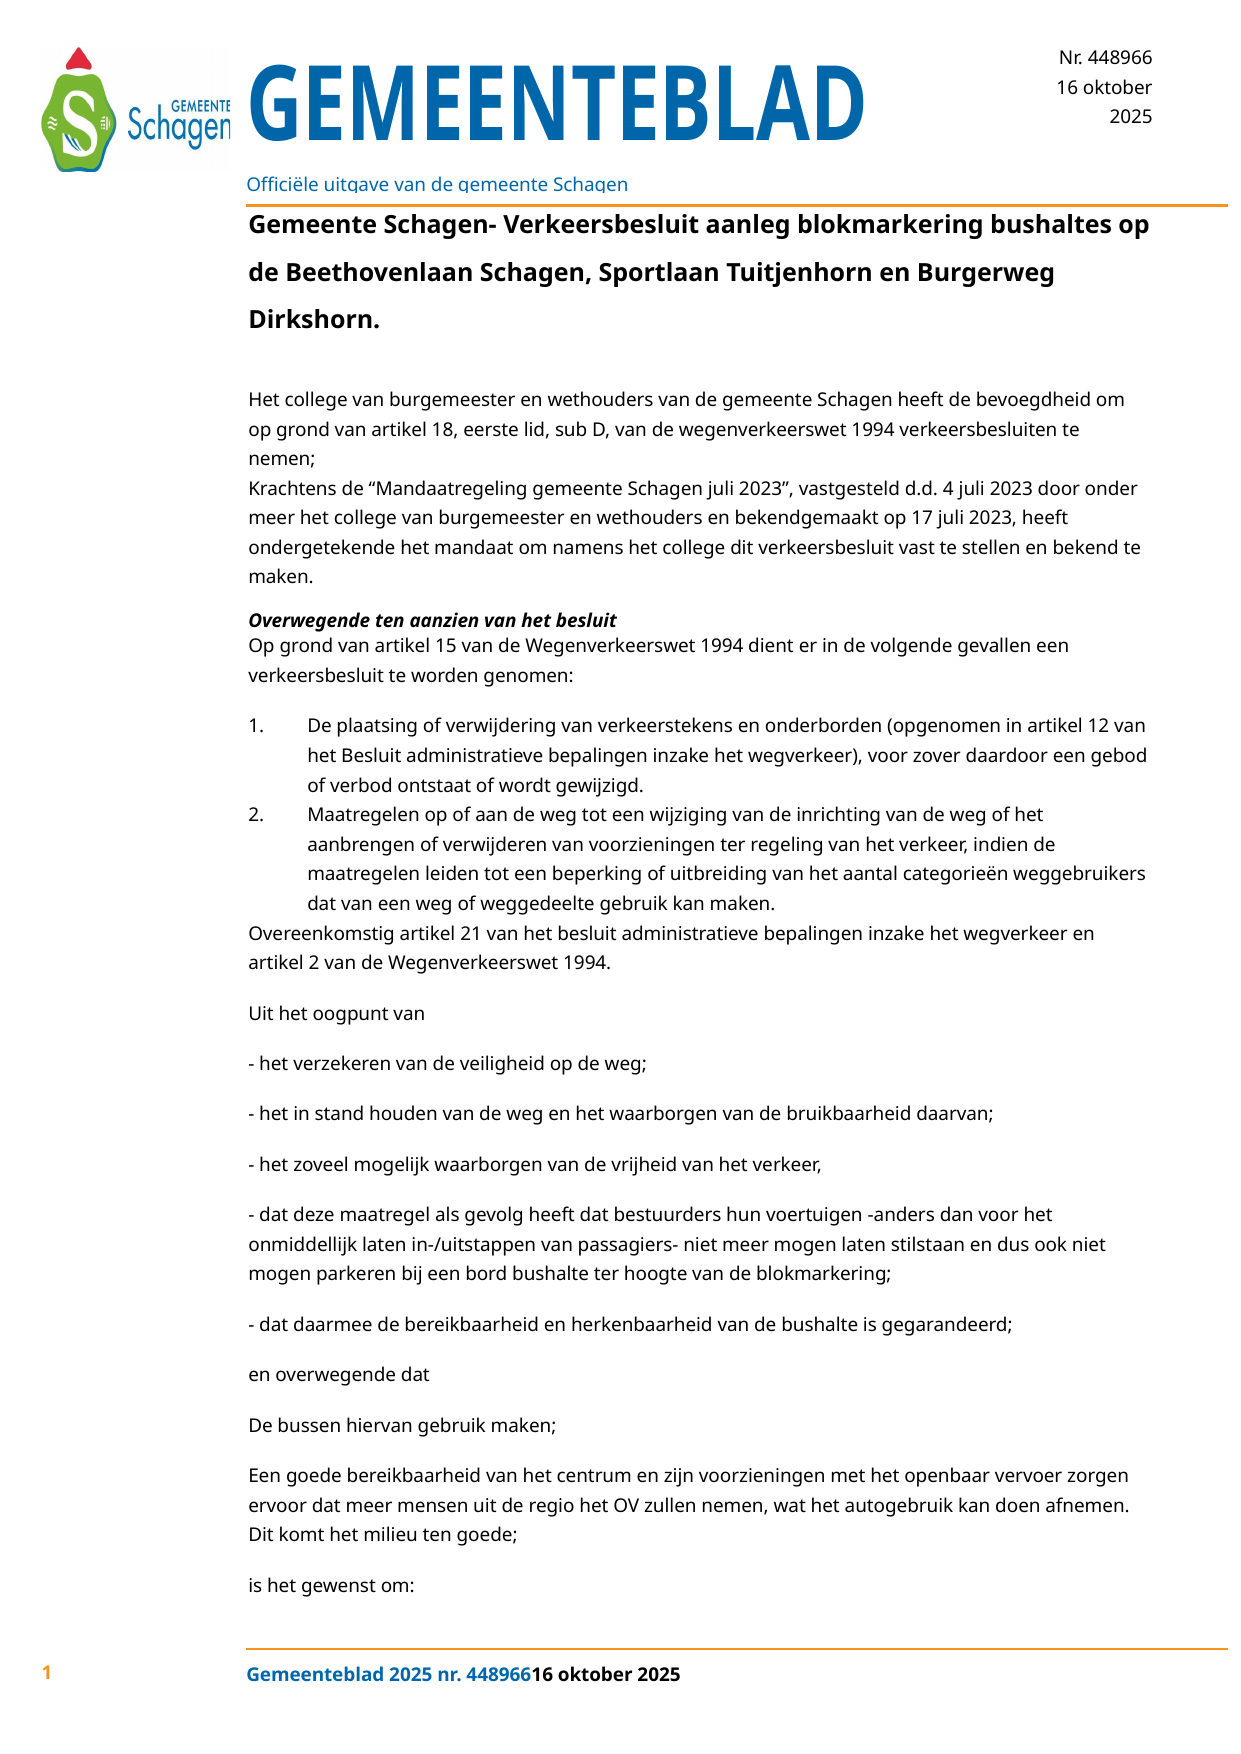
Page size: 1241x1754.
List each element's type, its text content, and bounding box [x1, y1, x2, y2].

text - het in stand houden van de weg en het waarborgen van de bruikbaarheid daarvan; [248, 1101, 1152, 1126]
text en overwegende dat [248, 1361, 1152, 1387]
text - dat deze maatregel als gevolg heeft dat bestuurders hun voertuigen -anders dan voor het onmiddellijk laten in-/uitstappen van passagiers- niet meer mogen laten stilstaan en dus ook niet mogen parkeren bij een bord bushalte ter hoogte van de blokmarkering; [248, 1201, 1152, 1286]
text Uit het oogpunt van [248, 1000, 1152, 1025]
list De plaatsing of verwijdering van verkeerstekens en onderborden (opgenomen in artikel 12 van het Besluit administratieve bepalingen inzake het wegverkeer), voor zover daardoor een gebod of verbod ontstaat of wordt gewijzigd. [248, 713, 1152, 797]
text - dat daarmee de bereikbaarheid en herkenbaarheid van de bushalte is gegarandeerd; [248, 1311, 1152, 1337]
picture [41, 47, 231, 172]
text Overwegende ten aanzien van het besluit [248, 607, 1152, 633]
text Gemeente Schagen- Verkeersbesluit aanleg blokmarkering bushaltes op de Beethovenlaan Schagen, Sportlaan Tuitjenhorn en Burgerweg Dirkshorn. [248, 207, 1152, 336]
text - het zoveel mogelijk waarborgen van de vrijheid van het verkeer, [248, 1151, 1152, 1177]
text Een goede bereikbaarheid van het centrum en zijn voorzieningen met het openbaar vervoer zorgen ervoor dat meer mensen uit de regio het OV zullen nemen, wat het autogebruik kan doen afnemen. Dit komt het milieu ten goede; [248, 1462, 1152, 1547]
text Het college van burgemeester en wethouders van de gemeente Schagen heeft de bevoegdheid om op grond van artikel 18, eerste lid, sub D, van de wegenverkeerswet 1994 verkeersbesluiten te nemen; [248, 386, 1152, 471]
text Op grond van artikel 15 van de Wegenverkeerswet 1994 dient er in de volgende gevallen een verkeersbesluit te worden genomen: [248, 633, 1152, 688]
text De bussen hiervan gebruik maken; [248, 1412, 1152, 1437]
text is het gewenst om: [248, 1572, 1152, 1597]
text Overeenkomstig artikel 21 van het besluit administratieve bepalingen inzake het wegverkeer en artikel 2 van de Wegenverkeerswet 1994. [248, 920, 1152, 975]
list Maatregelen op of aan de weg tot een wijziging van de inrichting van de weg of het aanbrengen of verwijderen van voorzieningen ter regeling van het verkeer, indien de maatregelen leiden tot een beperking of uitbreiding van het aantal categorieën weggebruikers dat van een weg of weggedeelte gebruik kan maken. [248, 801, 1152, 916]
text - het verzekeren van de veiligheid op de weg; [248, 1050, 1152, 1076]
text Krachtens de “Mandaatregeling gemeente Schagen juli 2023”, vastgesteld d.d. 4 juli 2023 door onder meer het college van burgemeester en wethouders en bekendgemaakt op 17 juli 2023, heeft ondergetekende het mandaat om namens het college dit verkeersbesluit vast te stellen en bekend te maken. [248, 475, 1152, 589]
